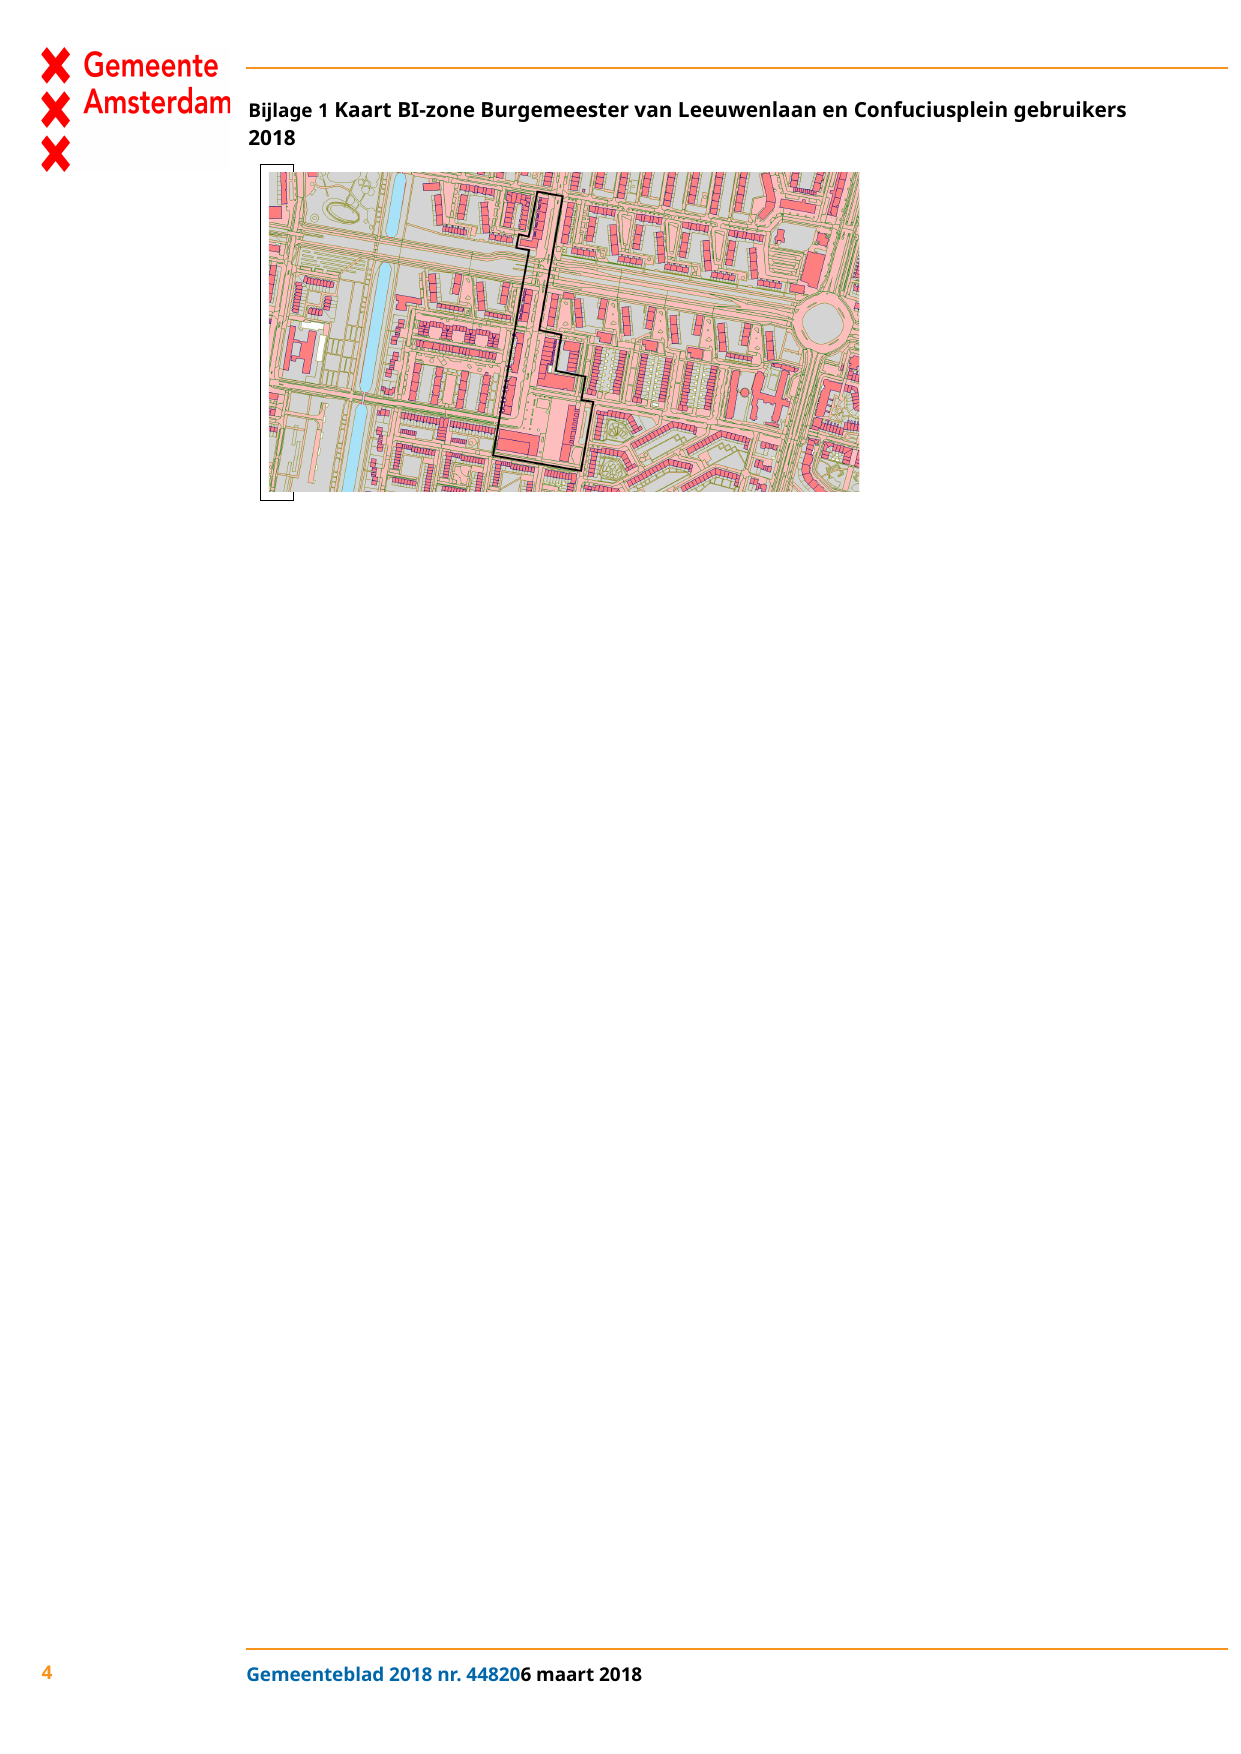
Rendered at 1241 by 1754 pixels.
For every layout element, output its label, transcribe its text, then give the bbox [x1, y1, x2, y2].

picture [41, 47, 231, 172]
picture [268, 172, 860, 492]
text Bijlage 1 Kaart BI-zone Burgemeester van Leeuwenlaan en Confuciusplein gebruikers 2018 [248, 95, 1152, 152]
